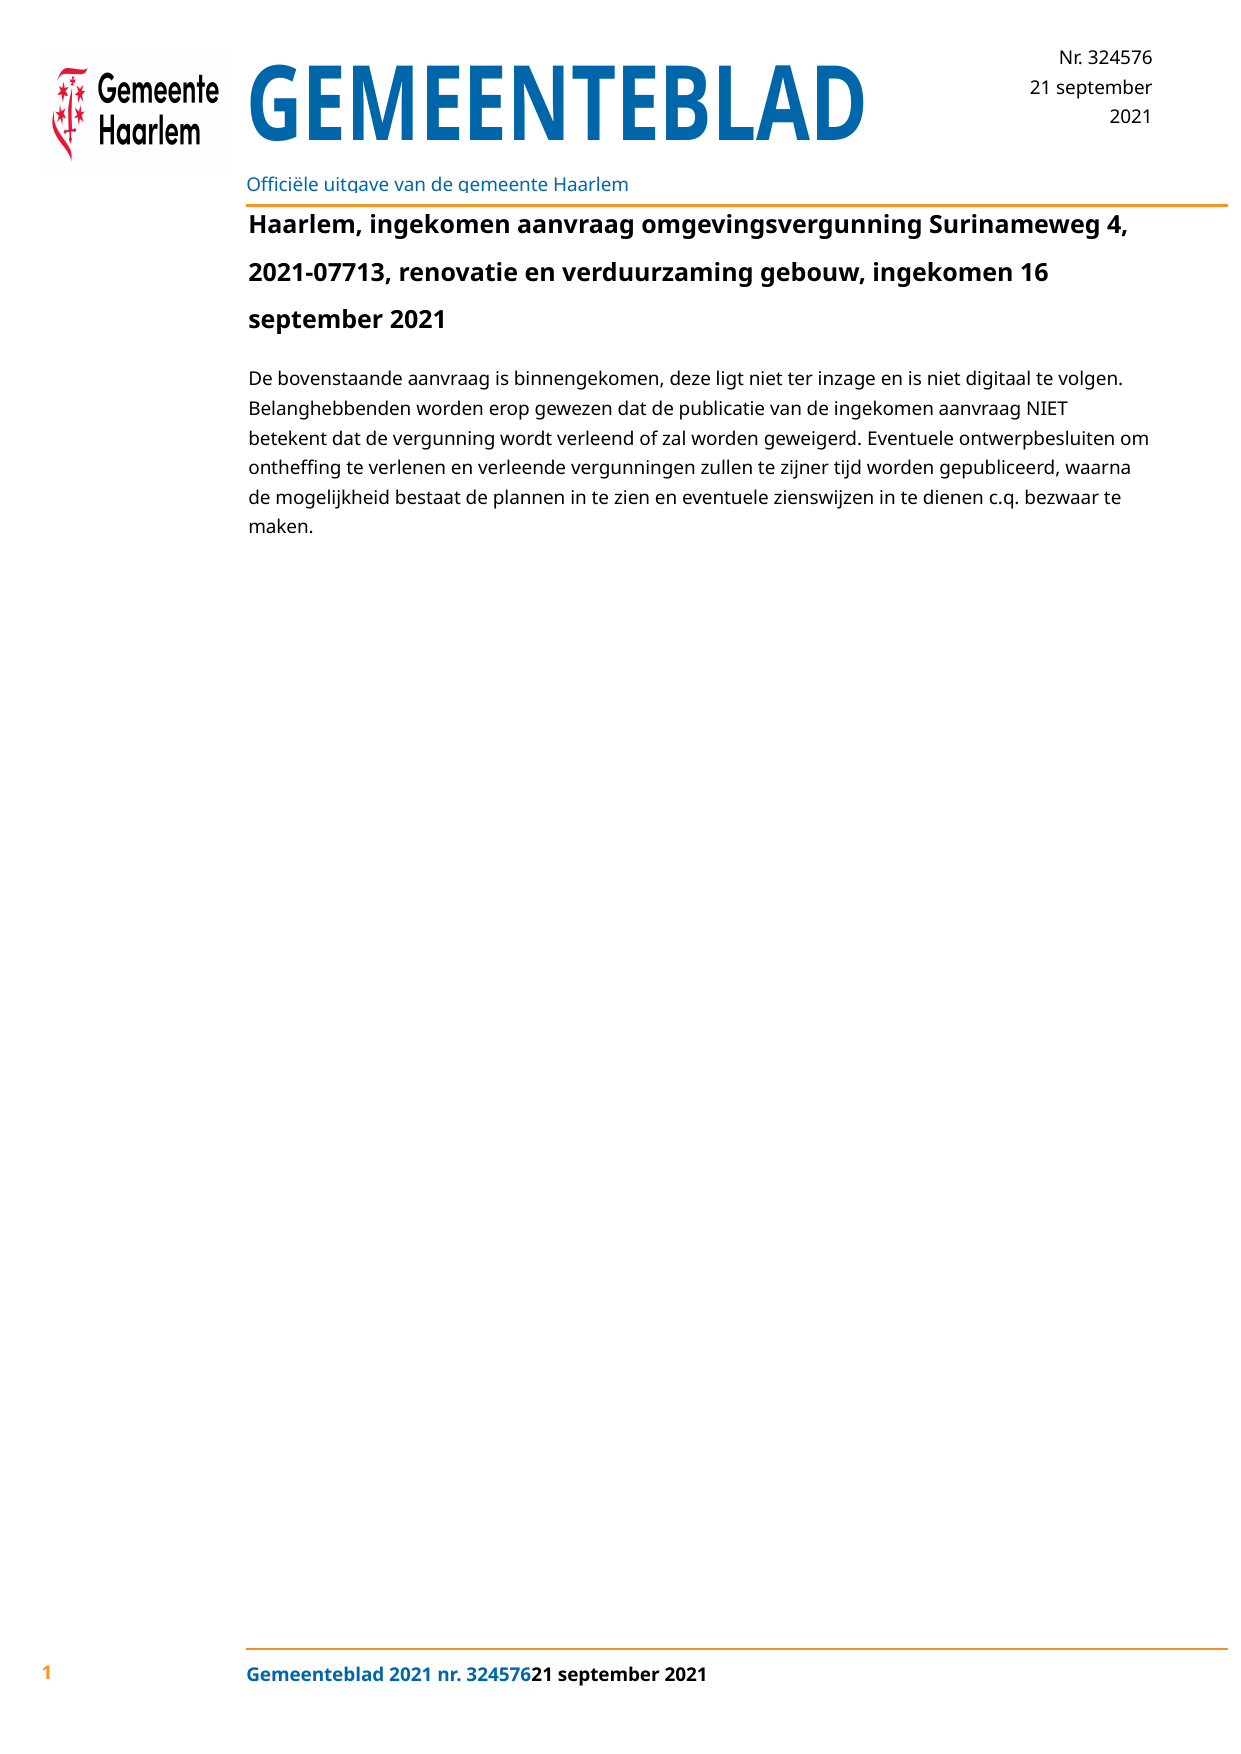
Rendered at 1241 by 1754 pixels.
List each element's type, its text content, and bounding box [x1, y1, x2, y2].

picture [41, 47, 231, 172]
text Haarlem, ingekomen aanvraag omgevingsvergunning Surinameweg 4, 2021-07713, renovatie en verduurzaming gebouw, ingekomen 16 september 2021 [248, 207, 1152, 336]
text De bovenstaande aanvraag is binnengekomen, deze ligt niet ter inzage en is niet digitaal te volgen. Belanghebbenden worden erop gewezen dat de publicatie van de ingekomen aanvraag NIET betekent dat de vergunning wordt verleend of zal worden geweigerd. Eventuele ontwerpbesluiten om ontheffing te verlenen en verleende vergunningen zullen te zijner tijd worden gepubliceerd, waarna de mogelijkheid bestaat de plannen in te zien en eventuele zienswijzen in te dienen c.q. bezwaar te maken. [248, 366, 1152, 539]
